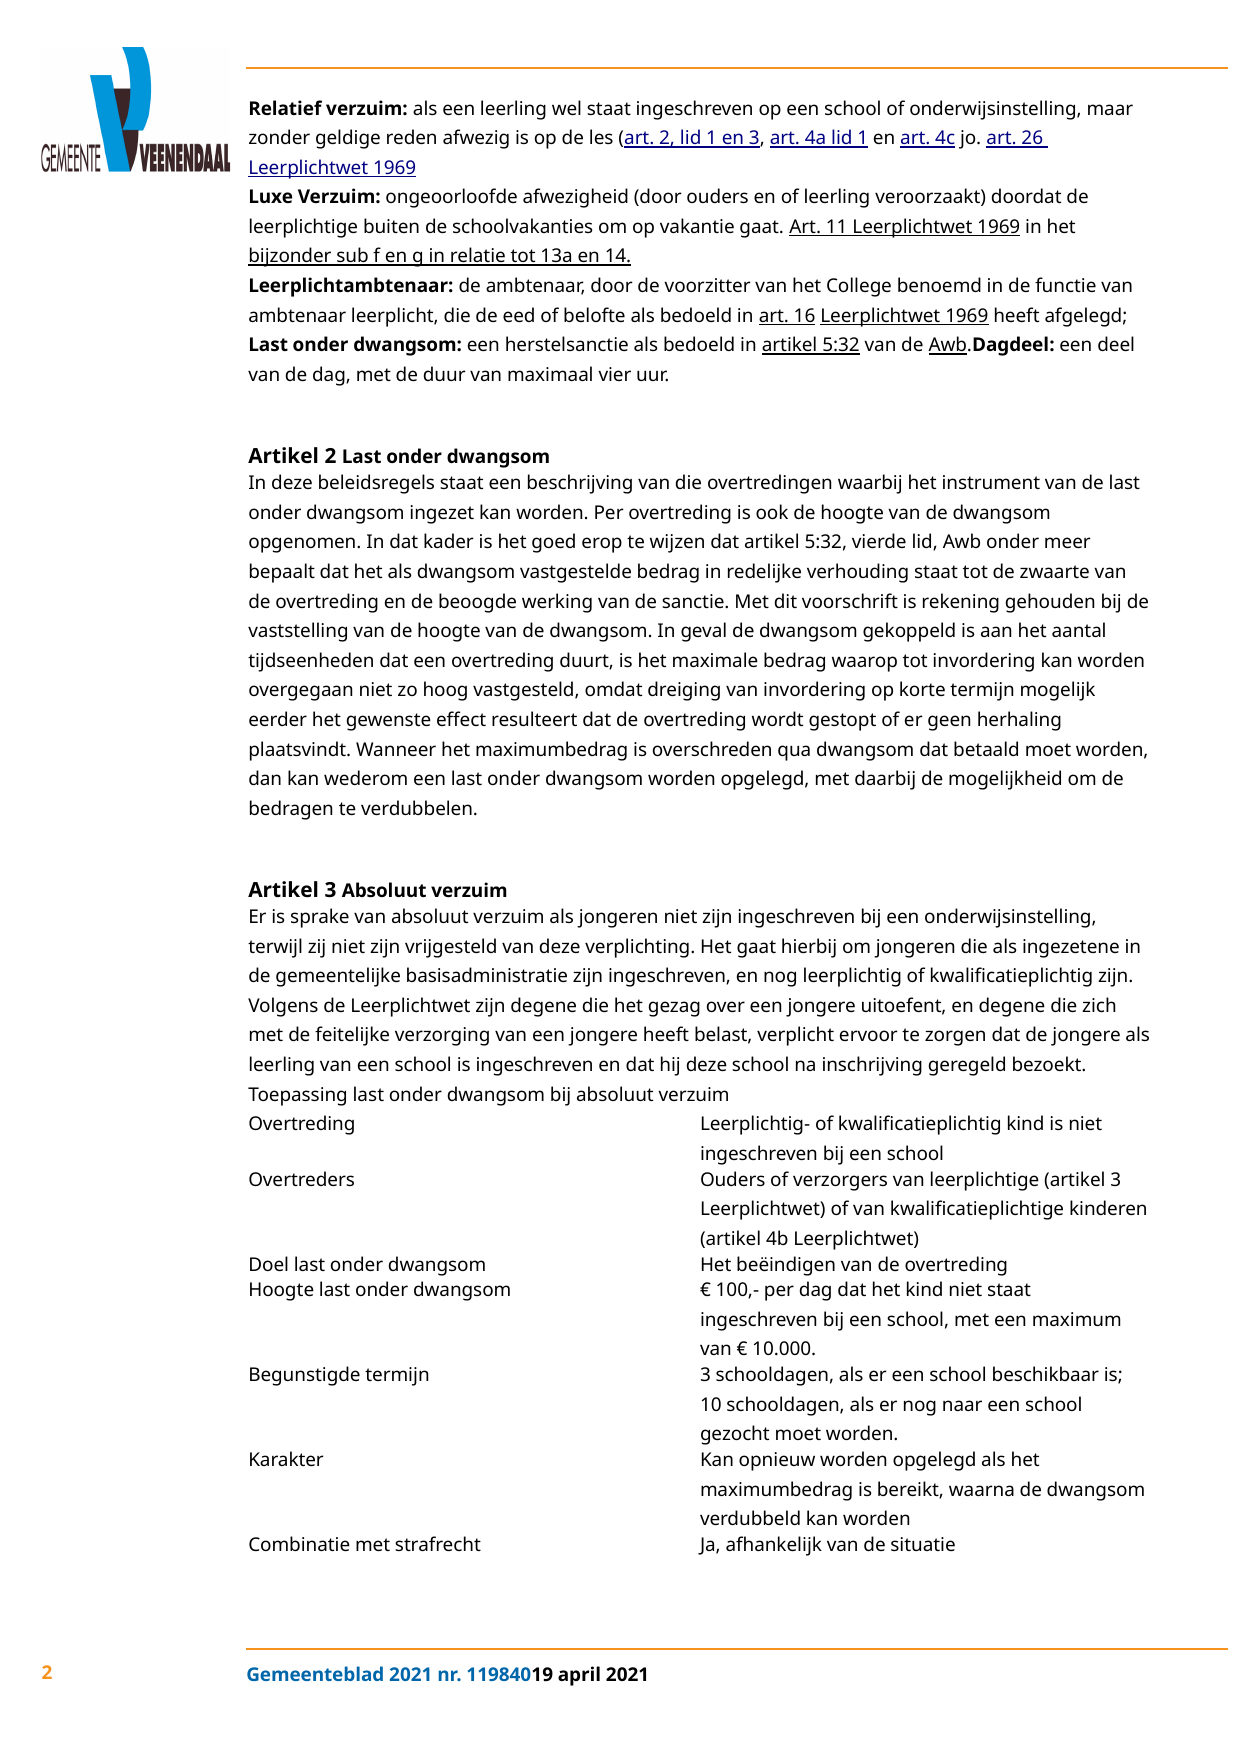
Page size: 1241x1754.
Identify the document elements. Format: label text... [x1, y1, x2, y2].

picture [123, 47, 231, 172]
text Relatief verzuim: als een leerling wel staat ingeschreven op een school of onderwijsinstelling, maar zonder geldige reden afwezig is op de les (art. 2, lid 1 en 3, art. 4a lid 1 en art. 4c jo. art. 26 Leerplichtwet 1969 [248, 95, 1152, 180]
text Er is sprake van absoluut verzuim als jongeren niet zijn ingeschreven bij een onderwijsinstelling, terwijl zij niet zijn vrijgesteld van deze verplichting. Het gaat hierbij om jongeren die als ingezetene in de gemeentelijke basisadministratie zijn ingeschreven, en nog leerplichtig of kwalificatieplichtig zijn. [248, 903, 1152, 988]
table_cell Overtreders [248, 1166, 700, 1251]
text Luxe Verzuim: ongeoorloofde afwezigheid (door ouders en of leerling veroorzaakt) doordat de leerplichtige buiten de schoolvakanties om op vakantie gaat. Art. 11 Leerplichtwet 1969 in het bijzonder sub f en g in relatie tot 13a en 14. [248, 183, 1152, 268]
text Artikel 3 Absoluut verzuim [248, 875, 1152, 903]
text Artikel 2 Last onder dwangsom [248, 441, 1152, 469]
text Toepassing last onder dwangsom bij absoluut verzuim [248, 1081, 1152, 1107]
table_cell Ja, afhankelijk van de situatie [700, 1531, 1152, 1557]
table_cell Ouders of verzorgers van leerplichtige (artikel 3 Leerplichtwet) of van kwalificatieplichtige kinderen (artikel 4b Leerplichtwet) [700, 1166, 1152, 1251]
picture [41, 47, 130, 172]
table_cell 3 schooldagen, als er een school beschikbaar is; 10 schooldagen, als er nog naar een school gezocht moet worden. [700, 1361, 1152, 1446]
table_cell Begunstigde termijn [248, 1361, 700, 1446]
table_cell Combinatie met strafrecht [248, 1531, 700, 1557]
table_header Overtreding [248, 1111, 700, 1166]
table_cell Kan opnieuw worden opgelegd als het maximumbedrag is bereikt, waarna de dwangsom verdubbeld kan worden [700, 1446, 1152, 1531]
table_cell Hoogte last onder dwangsom [248, 1276, 700, 1361]
text In deze beleidsregels staat een beschrijving van die overtredingen waarbij het instrument van de last onder dwangsom ingezet kan worden. Per overtreding is ook de hoogte van de dwangsom opgenomen. In dat kader is het goed erop te wijzen dat artikel 5:32, vierde lid, Awb onder meer bepaalt dat het als dwangsom vastgestelde bedrag in redelijke verhouding staat tot de zwaarte van de overtreding en de beoogde werking van de sanctie. Met dit voorschrift is rekening gehouden bij de vaststelling van de hoogte van de dwangsom. In geval de dwangsom gekoppeld is aan het aantal tijdseenheden dat een overtreding duurt, is het maximale bedrag waarop tot invordering kan worden overgegaan niet zo hoog vastgesteld, omdat dreiging van invordering op korte termijn mogelijk eerder het gewenste effect resulteert dat de overtreding wordt gestopt of er geen herhaling plaatsvindt. Wanneer het maximumbedrag is overschreden qua dwangsom dat betaald moet worden, dan kan wederom een last onder dwangsom worden opgelegd, met daarbij de mogelijkheid om de bedragen te verdubbelen. [248, 469, 1152, 821]
text Leerplichtambtenaar: de ambtenaar, door de voorzitter van het College benoemd in de functie van ambtenaar leerplicht, die de eed of belofte als bedoeld in art. 16 Leerplichtwet 1969 heeft afgelegd; [248, 272, 1152, 328]
table_cell Doel last onder dwangsom [248, 1251, 700, 1276]
text Last onder dwangsom: een herstelsanctie als bedoeld in artikel 5:32 van de Awb.Dagdeel: een deel van de dag, met de duur van maximaal vier uur. [248, 331, 1152, 387]
table_cell € 100,- per dag dat het kind niet staat ingeschreven bij een school, met een maximum van € 10.000. [700, 1276, 1152, 1361]
table_cell Karakter [248, 1446, 700, 1531]
text Volgens de Leerplichtwet zijn degene die het gezag over een jongere uitoefent, en degene die zich met de feitelijke verzorging van een jongere heeft belast, verplicht ervoor te zorgen dat de jongere als leerling van een school is ingeschreven en dat hij deze school na inschrijving geregeld bezoekt. [248, 992, 1152, 1077]
table_header Leerplichtig- of kwalificatieplichtig kind is niet ingeschreven bij een school [700, 1111, 1152, 1166]
table_cell Het beëindigen van de overtreding [700, 1251, 1152, 1276]
